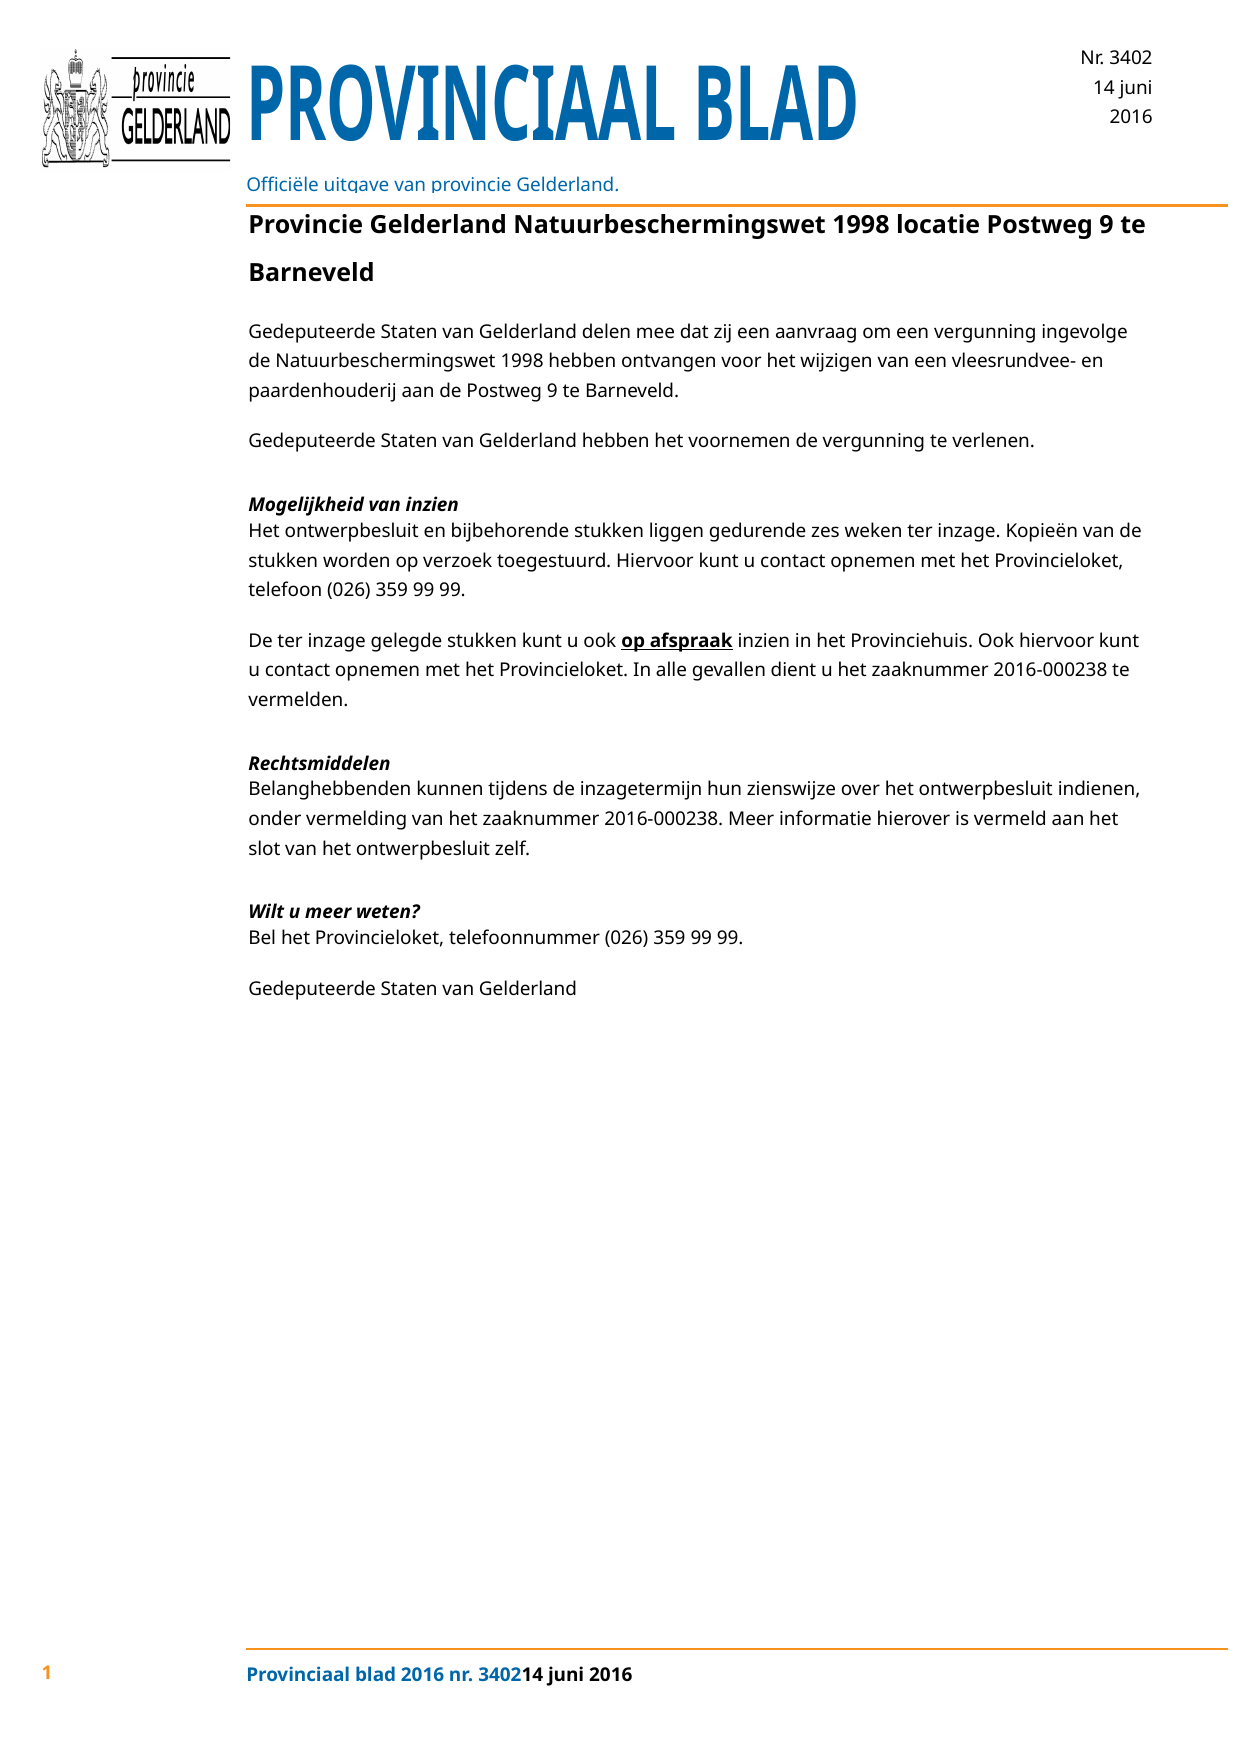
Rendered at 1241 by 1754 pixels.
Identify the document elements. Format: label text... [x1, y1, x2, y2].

text Gedeputeerde Staten van Gelderland hebben het voornemen de vergunning te verlenen. [248, 427, 1152, 453]
text Het ontwerpbesluit en bijbehorende stukken liggen gedurende zes weken ter inzage. Kopieën van de stukken worden op verzoek toegestuurd. Hiervoor kunt u contact opnemen met het Provincieloket, telefoon (026) 359 99 99. [248, 517, 1152, 602]
text Mogelijkheid van inzien [248, 491, 1152, 517]
text Belanghebbenden kunnen tijdens de inzagetermijn hun zienswijze over het ontwerpbesluit indienen, onder vermelding van het zaaknummer 2016-000238. Meer informatie hierover is vermeld aan het slot van het ontwerpbesluit zelf. [248, 776, 1152, 861]
text Bel het Provincieloket, telefoonnummer (026) 359 99 99. [248, 924, 1152, 950]
text Wilt u meer weten? [248, 899, 1152, 924]
text Gedeputeerde Staten van Gelderland [248, 975, 1152, 1001]
text Gedeputeerde Staten van Gelderland delen mee dat zij een aanvraag om een vergunning ingevolge de Natuurbeschermingswet 1998 hebben ontvangen voor het wijzigen van een vleesrundvee- en paardenhouderij aan de Postweg 9 te Barneveld. [248, 318, 1152, 403]
text Rechtsmiddelen [248, 750, 1152, 776]
text Provincie Gelderland Natuurbeschermingswet 1998 locatie Postweg 9 te Barneveld [248, 207, 1152, 288]
picture [41, 47, 231, 172]
text De ter inzage gelegde stukken kunt u ook op afspraak inzien in het Provinciehuis. Ook hiervoor kunt u contact opnemen met het Provincieloket. In alle gevallen dient u het zaaknummer 2016-000238 te vermelden. [248, 627, 1152, 712]
